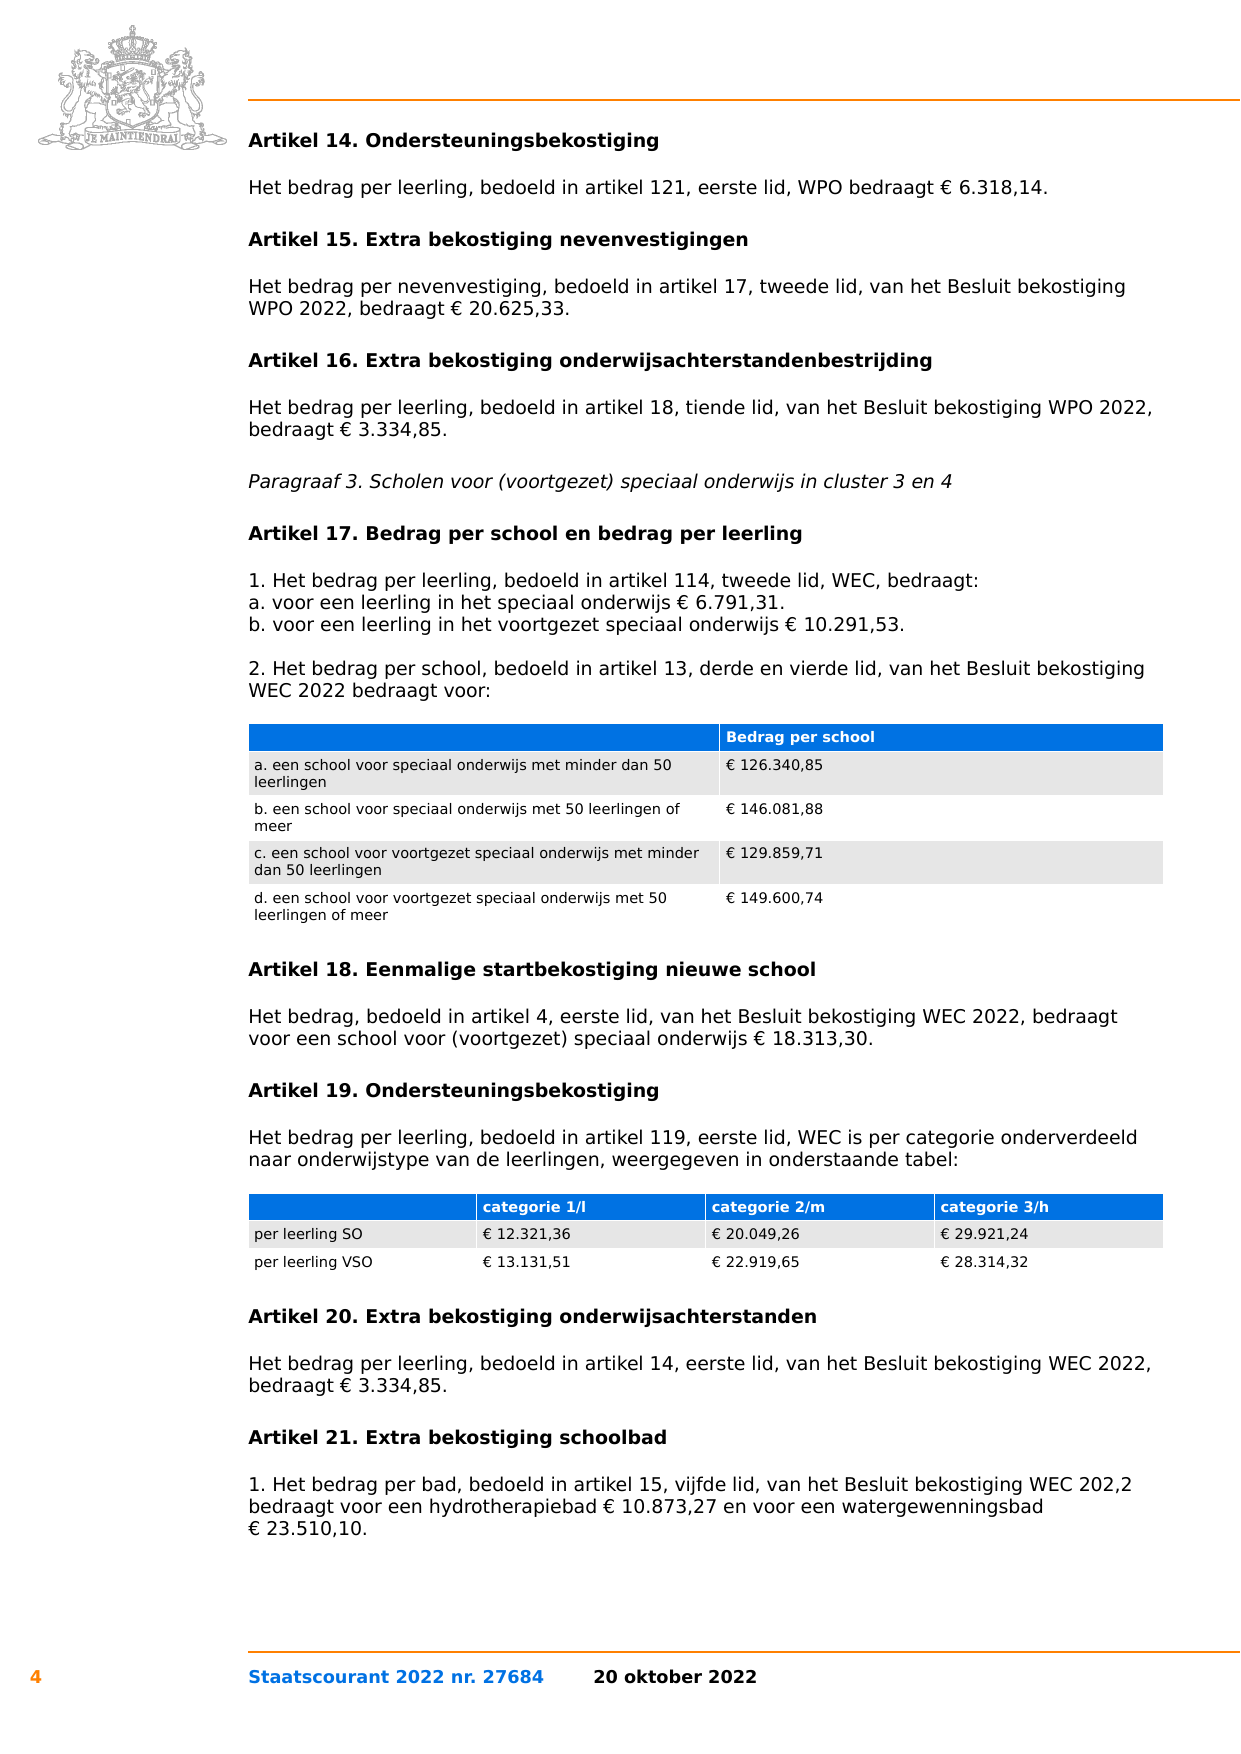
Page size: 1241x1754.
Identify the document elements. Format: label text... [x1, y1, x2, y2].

subtitle Artikel 19. Ondersteuningsbekostiging [248, 1080, 1163, 1102]
table_cell per leerling SO [249, 1221, 476, 1248]
subtitle Artikel 17. Bedrag per school en bedrag per leerling [248, 523, 1163, 545]
text 1. Het bedrag per bad, bedoeld in artikel 15, vijfde lid, van het Besluit bekostiging WEC 202,2 bedraagt voor een hydrotherapiebad € 10.873,27 en voor een watergewenningsbad € 23.510,10. [248, 1474, 1163, 1540]
table_cell a. een school voor speciaal onderwijs met minder dan 50 leerlingen [249, 752, 719, 795]
text Het bedrag per leerling, bedoeld in artikel 14, eerste lid, van het Besluit bekostiging WEC 2022, bedraagt € 3.334,85. [248, 1353, 1163, 1397]
table_header [249, 724, 719, 751]
text Het bedrag per leerling, bedoeld in artikel 121, eerste lid, WPO bedraagt € 6.318,14. [248, 177, 1163, 199]
subtitle Artikel 21. Extra bekostiging schoolbad [248, 1427, 1163, 1449]
table_cell € 13.131,51 [477, 1249, 705, 1275]
table_cell d. een school voor voortgezet speciaal onderwijs met 50 leerlingen of meer [249, 885, 719, 928]
text Het bedrag, bedoeld in artikel 4, eerste lid, van het Besluit bekostiging WEC 2022, bedraagt voor een school voor (voortgezet) speciaal onderwijs € 18.313,30. [248, 1006, 1163, 1050]
text Het bedrag per leerling, bedoeld in artikel 119, eerste lid, WEC is per categorie onderverdeeld naar onderwijstype van de leerlingen, weergegeven in onderstaande tabel: [248, 1127, 1163, 1171]
table_cell € 22.919,65 [706, 1249, 934, 1275]
table_header categorie 2/m [706, 1194, 934, 1220]
table_cell € 29.921,24 [935, 1221, 1163, 1248]
text 2. Het bedrag per school, bedoeld in artikel 13, derde en vierde lid, van het Besluit bekostiging WEC 2022 bedraagt voor: [248, 657, 1163, 701]
table_cell € 129.859,71 [720, 841, 1163, 884]
table_header categorie 1/l [477, 1194, 705, 1220]
text Het bedrag per nevenvestiging, bedoeld in artikel 17, tweede lid, van het Besluit bekostiging WPO 2022, bedraagt € 20.625,33. [248, 276, 1163, 320]
picture [38, 25, 227, 150]
subtitle Artikel 14. Ondersteuningsbekostiging [248, 130, 1163, 152]
table_cell € 20.049,26 [706, 1221, 934, 1248]
table_cell € 126.340,85 [720, 752, 1163, 795]
subtitle Artikel 18. Eenmalige startbekostiging nieuwe school [248, 959, 1163, 981]
table_cell per leerling VSO [249, 1249, 476, 1275]
table_cell c. een school voor voortgezet speciaal onderwijs met minder dan 50 leerlingen [249, 841, 719, 884]
subtitle Paragraaf 3. Scholen voor (voortgezet) speciaal onderwijs in cluster 3 en 4 [248, 471, 1163, 493]
table_header [249, 1194, 476, 1220]
subtitle Artikel 20. Extra bekostiging onderwijsachterstanden [248, 1306, 1163, 1328]
subtitle Artikel 16. Extra bekostiging onderwijsachterstandenbestrijding [248, 350, 1163, 372]
subtitle Artikel 15. Extra bekostiging nevenvestigingen [248, 229, 1163, 251]
table_cell € 12.321,36 [477, 1221, 705, 1248]
text b. voor een leerling in het voortgezet speciaal onderwijs € 10.291,53. [248, 614, 1163, 636]
table_cell € 146.081,88 [720, 796, 1163, 839]
table_header Bedrag per school [720, 724, 1163, 751]
text 1. Het bedrag per leerling, bedoeld in artikel 114, tweede lid, WEC, bedraagt: [248, 570, 1163, 592]
table_header categorie 3/h [935, 1194, 1163, 1220]
table_cell b. een school voor speciaal onderwijs met 50 leerlingen of meer [249, 796, 719, 839]
text a. voor een leerling in het speciaal onderwijs € 6.791,31. [248, 592, 1163, 614]
text Het bedrag per leerling, bedoeld in artikel 18, tiende lid, van het Besluit bekostiging WPO 2022, bedraagt € 3.334,85. [248, 397, 1163, 441]
table_cell € 28.314,32 [935, 1249, 1163, 1275]
table_cell € 149.600,74 [720, 885, 1163, 928]
